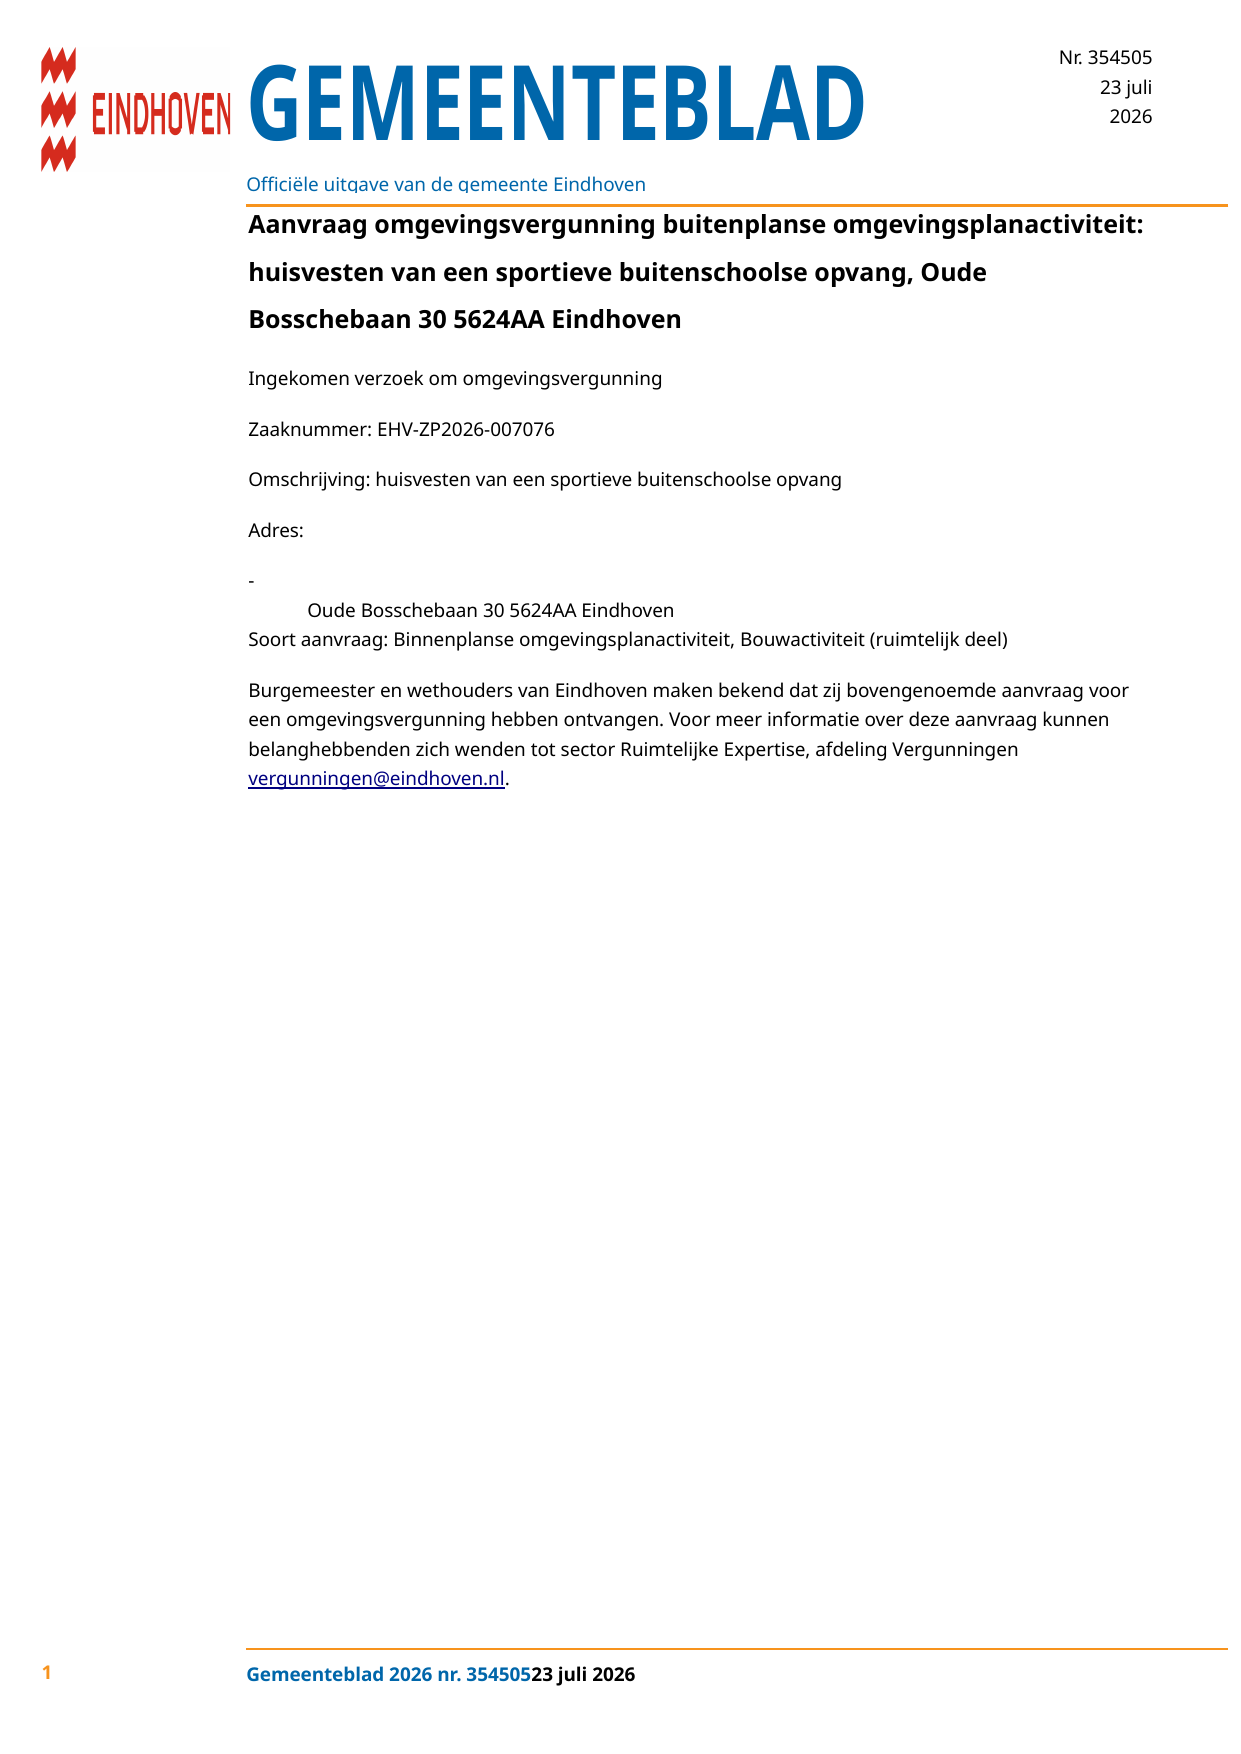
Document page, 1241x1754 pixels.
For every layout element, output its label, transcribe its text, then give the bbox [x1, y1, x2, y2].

text Ingekomen verzoek om omgevingsvergunning [248, 366, 1152, 391]
text Adres: [248, 517, 1152, 542]
text Zaaknummer: EHV-ZP2026-007076 [248, 416, 1152, 442]
list Oude Bosschebaan 30 5624AA Eindhoven [248, 597, 1152, 622]
text Aanvraag omgevingsvergunning buitenplanse omgevingsplanactiviteit: huisvesten van een sportieve buitenschoolse opvang, Oude Bosschebaan 30 5624AA Eindhoven [248, 207, 1152, 336]
picture [41, 47, 231, 172]
text Omschrijving: huisvesten van een sportieve buitenschoolse opvang [248, 466, 1152, 492]
text Soort aanvraag: Binnenplanse omgevingsplanactiviteit, Bouwactiviteit (ruimtelijk deel) [248, 626, 1152, 652]
text Burgemeester en wethouders van Eindhoven maken bekend dat zij bovengenoemde aanvraag voor een omgevingsvergunning hebben ontvangen. Voor meer informatie over deze aanvraag kunnen belanghebbenden zich wenden tot sector Ruimtelijke Expertise, afdeling Vergunningen vergunningen@eindhoven.nl. [248, 677, 1152, 791]
